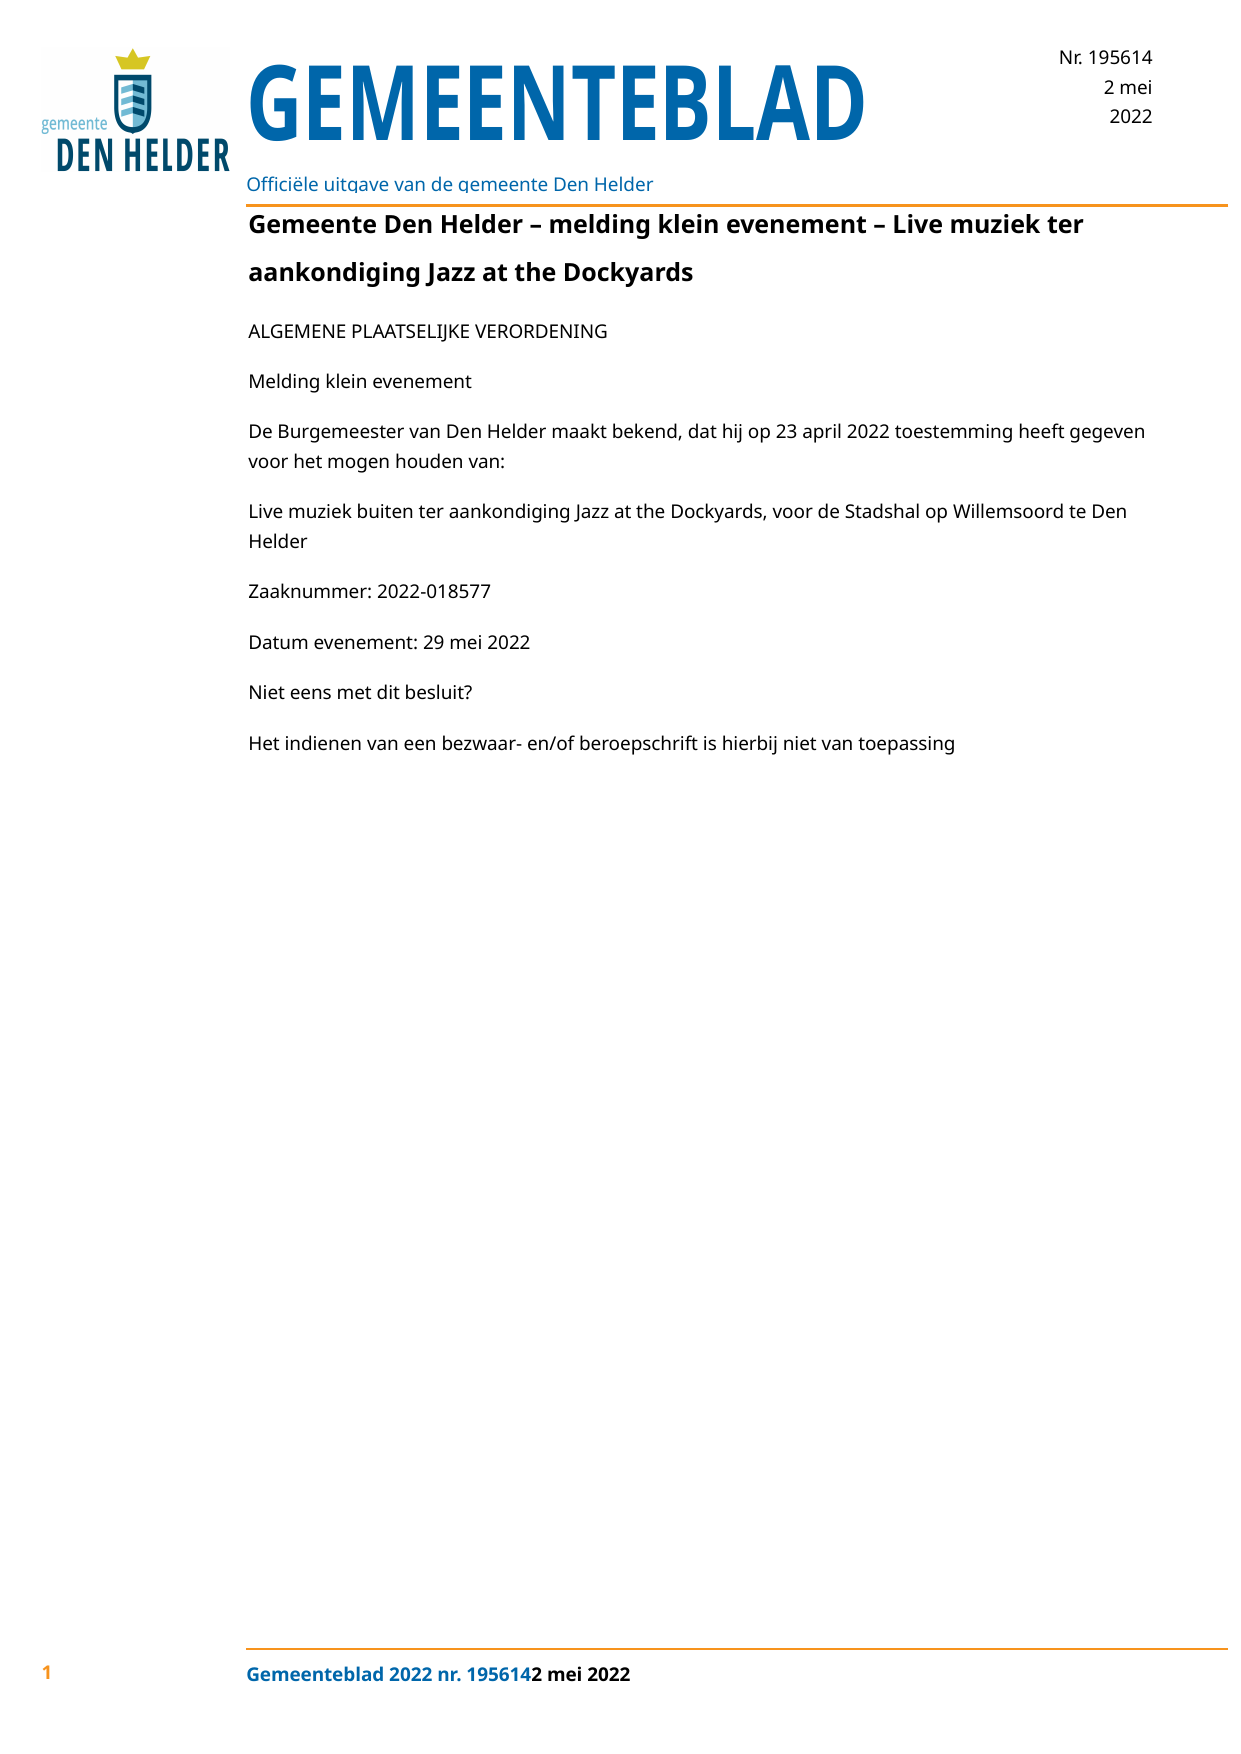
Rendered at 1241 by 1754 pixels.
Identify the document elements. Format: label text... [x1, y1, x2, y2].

picture [41, 47, 231, 172]
text Zaaknummer: 2022-018577 [248, 579, 1152, 604]
text Datum evenement: 29 mei 2022 [248, 629, 1152, 655]
picture [220, 160, 224, 172]
text Live muziek buiten ter aankondiging Jazz at the Dockyards, voor de Stadshal op Willemsoord te Den Helder [248, 499, 1152, 554]
text Gemeente Den Helder – melding klein evenement – Live muziek ter aankondiging Jazz at the Dockyards [248, 207, 1152, 288]
text Niet eens met dit besluit? [248, 679, 1152, 705]
text De Burgemeester van Den Helder maakt bekend, dat hij op 23 april 2022 toestemming heeft gegeven voor het mogen houden van: [248, 419, 1152, 474]
picture [100, 154, 106, 172]
text Het indienen van een bezwaar- en/of beroepschrift is hierbij niet van toepassing [248, 730, 1152, 756]
text Melding klein evenement [248, 368, 1152, 394]
picture [130, 157, 135, 172]
picture [63, 144, 68, 165]
text ALGEMENE PLAATSELIJKE VERORDENING [248, 318, 1152, 344]
picture [182, 144, 187, 165]
